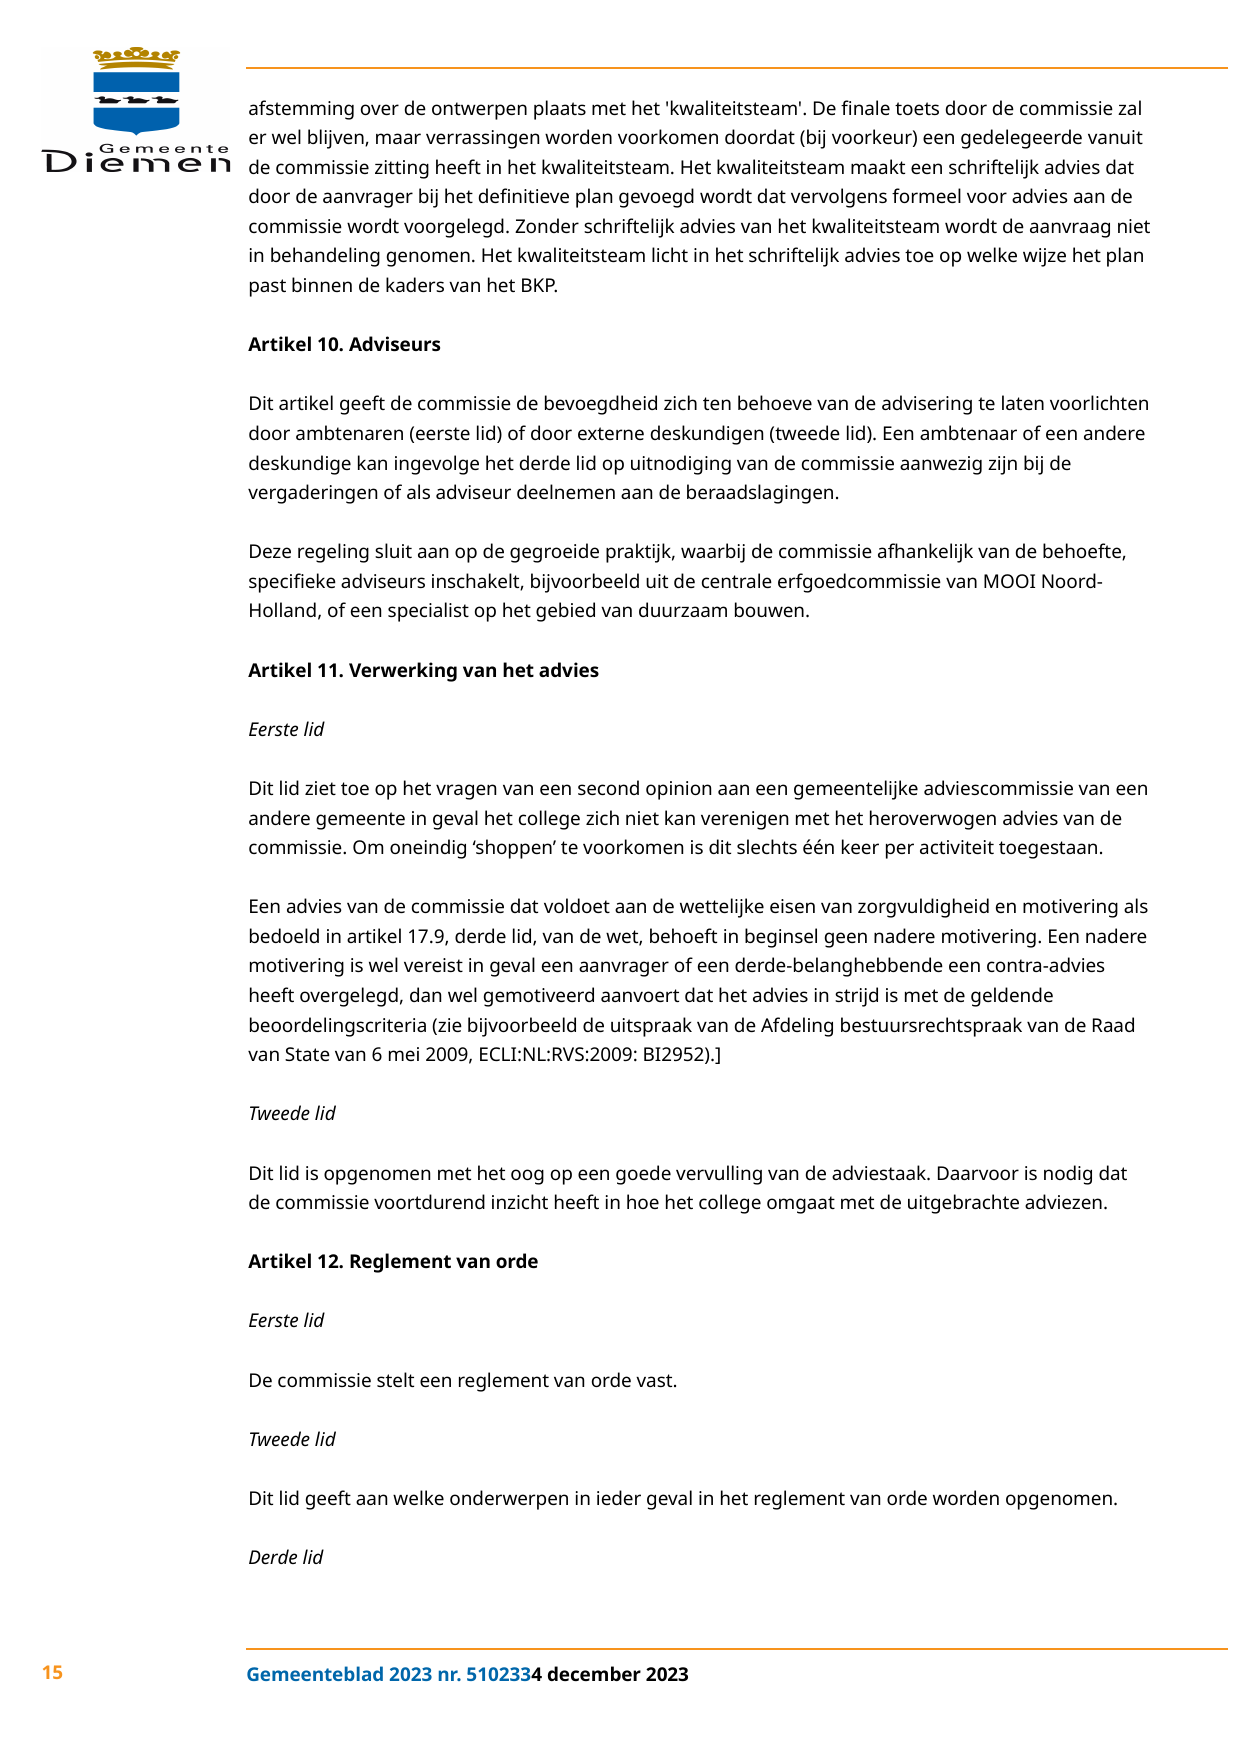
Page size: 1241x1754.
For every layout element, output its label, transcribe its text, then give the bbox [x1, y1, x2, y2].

text Dit artikel geeft de commissie de bevoegdheid zich ten behoeve van de advisering te laten voorlichten door ambtenaren (eerste lid) of door externe deskundigen (tweede lid). Een ambtenaar of een andere deskundige kan ingevolge het derde lid op uitnodiging van de commissie aanwezig zijn bij de vergaderingen of als adviseur deelnemen aan de beraadslagingen. [248, 391, 1152, 505]
text De commissie stelt een reglement van orde vast. [248, 1367, 1152, 1393]
text Eerste lid [248, 1308, 1152, 1333]
text Eerste lid [248, 716, 1152, 742]
picture [41, 47, 231, 172]
text Derde lid [248, 1544, 1152, 1570]
text Tweede lid [248, 1426, 1152, 1452]
text Artikel 12. Reglement van orde [248, 1248, 1152, 1274]
text Dit lid geeft aan welke onderwerpen in ieder geval in het reglement van orde worden opgenomen. [248, 1485, 1152, 1511]
text Dit lid is opgenomen met het oog op een goede vervulling van de adviestaak. Daarvoor is nodig dat de commissie voortdurend inzicht heeft in hoe het college omgaat met de uitgebrachte adviezen. [248, 1160, 1152, 1215]
text afstemming over de ontwerpen plaats met het 'kwaliteitsteam'. De finale toets door de commissie zal er wel blijven, maar verrassingen worden voorkomen doordat (bij voorkeur) een gedelegeerde vanuit de commissie zitting heeft in het kwaliteitsteam. Het kwaliteitsteam maakt een schriftelijk advies dat door de aanvrager bij het definitieve plan gevoegd wordt dat vervolgens formeel voor advies aan de commissie wordt voorgelegd. Zonder schriftelijk advies van het kwaliteitsteam wordt de aanvraag niet in behandeling genomen. Het kwaliteitsteam licht in het schriftelijk advies toe op welke wijze het plan past binnen de kaders van het BKP. [248, 95, 1152, 298]
text Artikel 11. Verwerking van het advies [248, 657, 1152, 683]
text Een advies van de commissie dat voldoet aan de wettelijke eisen van zorgvuldigheid en motivering als bedoeld in artikel 17.9, derde lid, van de wet, behoeft in beginsel geen nadere motivering. Een nadere motivering is wel vereist in geval een aanvrager of een derde-belanghebbende een contra-advies heeft overgelegd, dan wel gemotiveerd aanvoert dat het advies in strijd is met de geldende beoordelingscriteria (zie bijvoorbeeld de uitspraak van de Afdeling bestuursrechtspraak van de Raad van State van 6 mei 2009, ECLI:NL:RVS:2009: BI2952).] [248, 893, 1152, 1067]
text Deze regeling sluit aan op de gegroeide praktijk, waarbij de commissie afhankelijk van de behoefte, specifieke adviseurs inschakelt, bijvoorbeeld uit de centrale erfgoedcommissie van MOOI Noord-Holland, of een specialist op het gebied van duurzaam bouwen. [248, 538, 1152, 623]
text Artikel 10. Adviseurs [248, 331, 1152, 357]
text Tweede lid [248, 1101, 1152, 1126]
text Dit lid ziet toe op het vragen van een second opinion aan een gemeentelijke adviescommissie van een andere gemeente in geval het college zich niet kan verenigen met het heroverwogen advies van de commissie. Om oneindig ‘shoppen’ te voorkomen is dit slechts één keer per activiteit toegestaan. [248, 775, 1152, 860]
